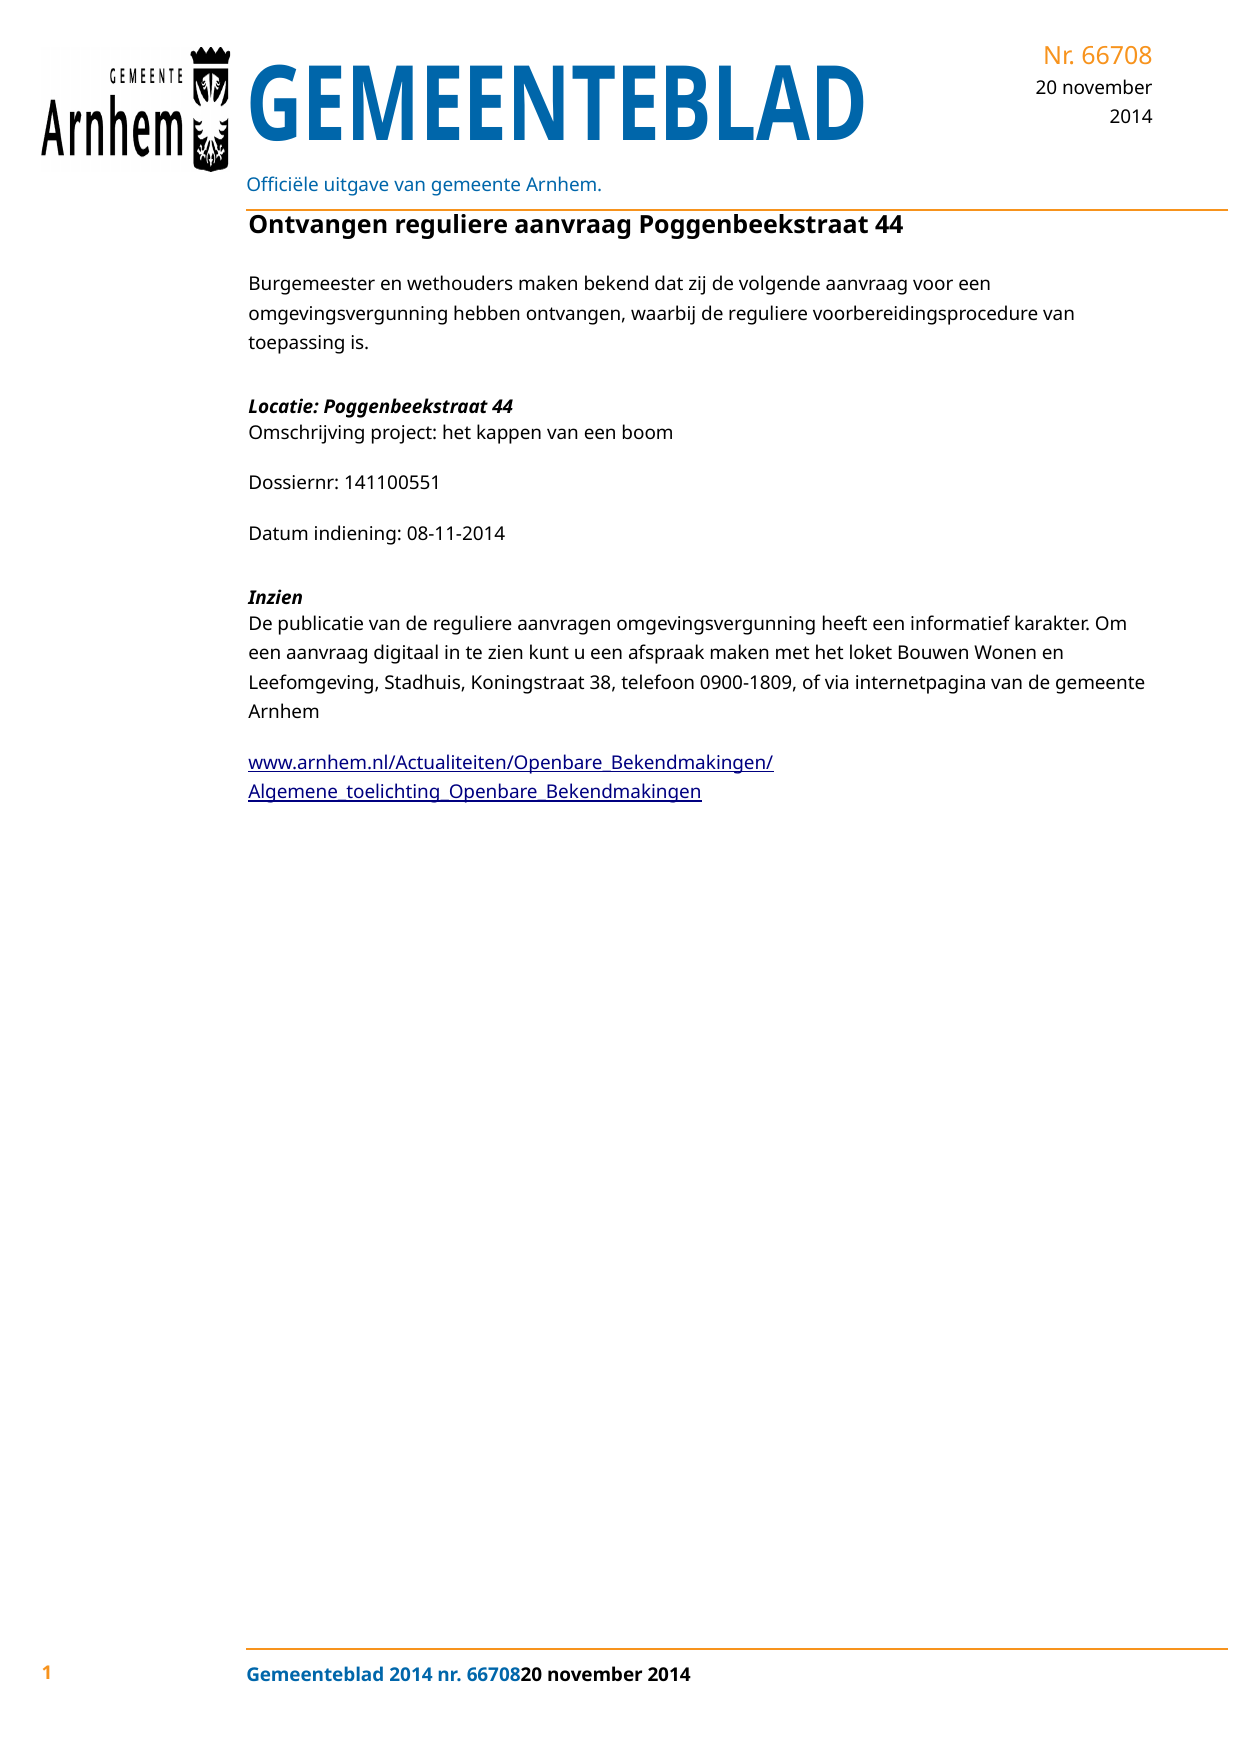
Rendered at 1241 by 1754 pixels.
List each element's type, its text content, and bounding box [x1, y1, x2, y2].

text De publicatie van de reguliere aanvragen omgevingsvergunning heeft een informatief karakter. Om een aanvraag digitaal in te zien kunt u een afspraak maken met het loket Bouwen Wonen en Leefomgeving, Stadhuis, Koningstraat 38, telefoon 0900-1809, of via internetpagina van de gemeente Arnhem [248, 610, 1152, 724]
text Datum indiening: 08-11-2014 [248, 520, 1152, 546]
picture [41, 47, 231, 172]
text Locatie: Poggenbeekstraat 44 [248, 393, 1152, 419]
text www.arnhem.nl/Actualiteiten/Openbare_Bekendmakingen/Algemene_toelichting_Openbare_Bekendmakingen [248, 749, 1152, 804]
text Burgemeester en wethouders maken bekend dat zij de volgende aanvraag voor een omgevingsvergunning hebben ontvangen, waarbij de reguliere voorbereidingsprocedure van toepassing is. [248, 270, 1152, 355]
text Inzien [248, 584, 1152, 610]
text Omschrijving project: het kappen van een boom [248, 419, 1152, 445]
text Dossiernr: 141100551 [248, 469, 1152, 495]
text Ontvangen reguliere aanvraag Poggenbeekstraat 44 [248, 211, 1152, 241]
